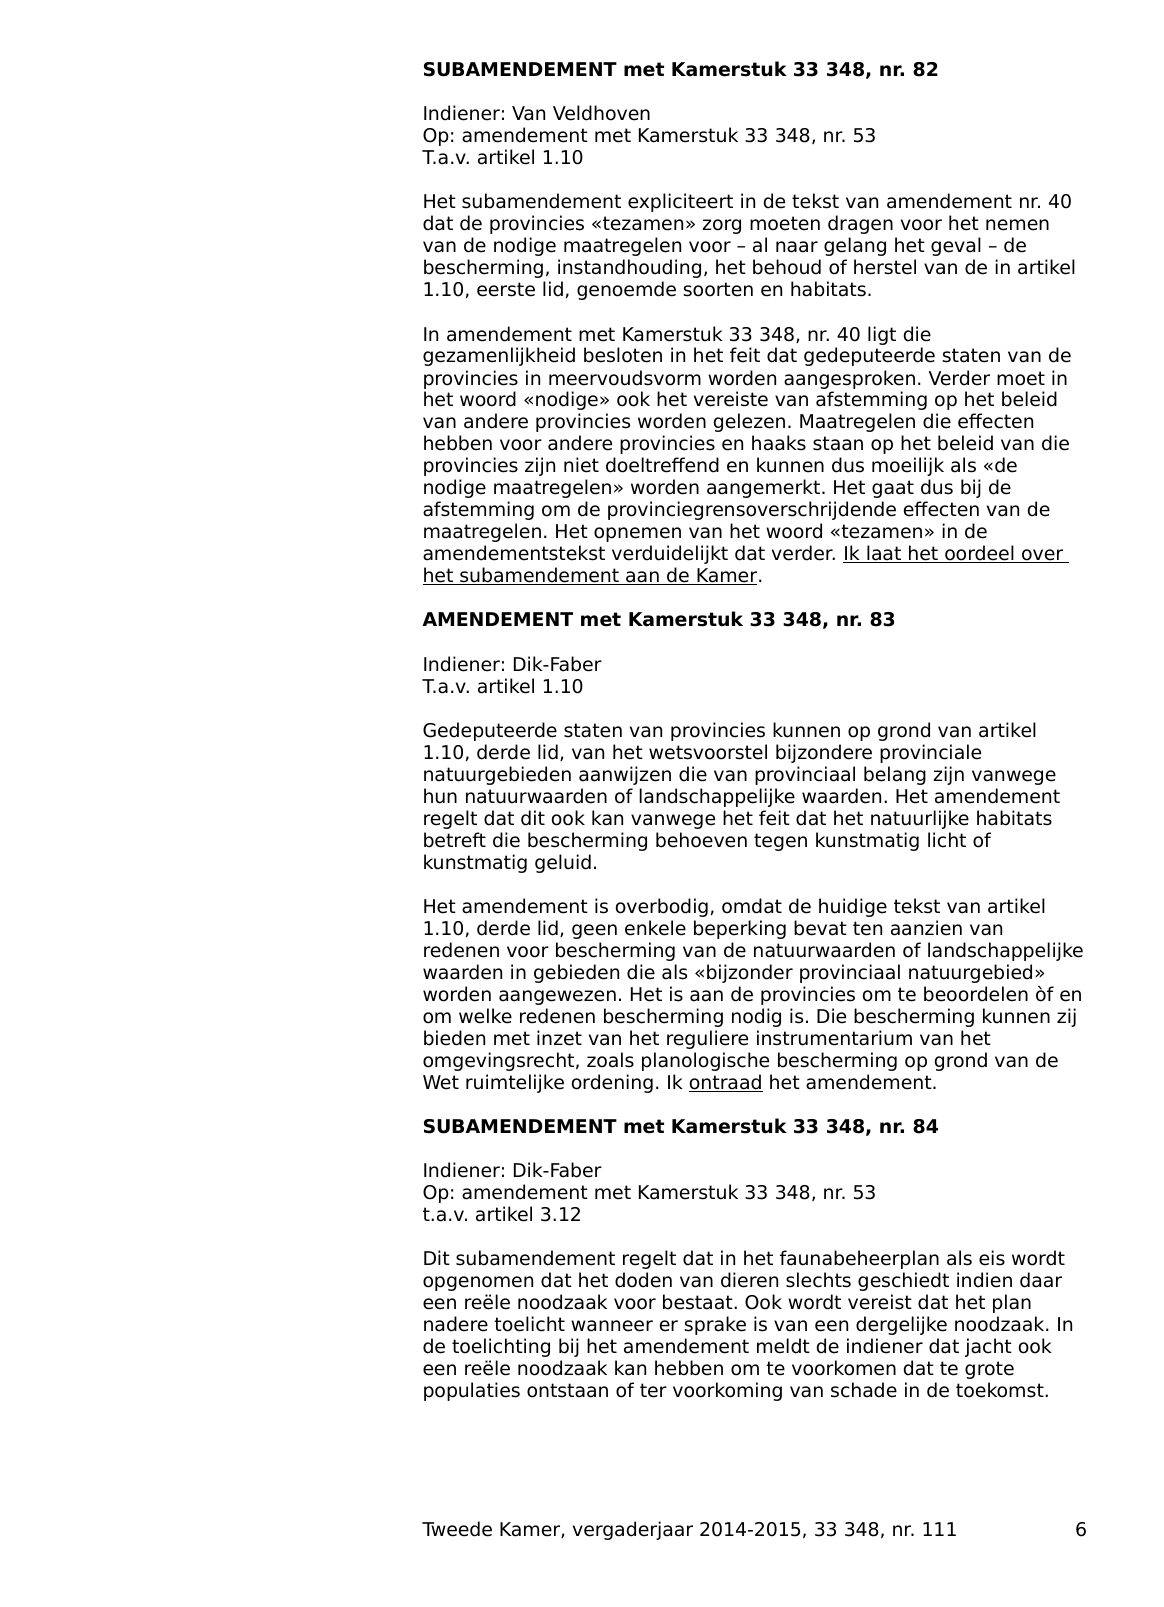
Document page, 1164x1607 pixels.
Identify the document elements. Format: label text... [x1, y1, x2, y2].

text Het amendement is overbodig, omdat de huidige tekst van artikel 1.10, derde lid, geen enkele beperking bevat ten aanzien van redenen voor bescherming van de natuurwaarden of landschappelijke waarden in gebieden die als «bijzonder provinciaal natuurgebied» worden aangewezen. Het is aan de provincies om te beoordelen òf en om welke redenen bescherming nodig is. Die bescherming kunnen zij bieden met inzet van het reguliere instrumentarium van het omgevingsrecht, zoals planologische bescherming op grond van de Wet ruimtelijke ordening. Ik ontraad het amendement. [422, 896, 1087, 1093]
text Indiener: Dik-Faber [422, 653, 1087, 676]
text T.a.v. artikel 1.10 [422, 147, 1087, 169]
subtitle SUBAMENDEMENT met Kamerstuk 33 348, nr. 82 [422, 59, 1087, 81]
subtitle SUBAMENDEMENT met Kamerstuk 33 348, nr. 84 [422, 1116, 1087, 1138]
text Gedeputeerde staten van provincies kunnen op grond van artikel 1.10, derde lid, van het wetsvoorstel bijzondere provinciale natuurgebieden aanwijzen die van provinciaal belang zijn vanwege hun natuurwaarden of landschappelijke waarden. Het amendement regelt dat dit ook kan vanwege het feit dat het natuurlijke habitats betreft die bescherming behoeven tegen kunstmatig licht of kunstmatig geluid. [422, 720, 1087, 873]
text Op: amendement met Kamerstuk 33 348, nr. 53 [422, 125, 1087, 147]
text t.a.v. artikel 3.12 [422, 1204, 1087, 1226]
text Indiener: Dik-Faber [422, 1160, 1087, 1182]
text Op: amendement met Kamerstuk 33 348, nr. 53 [422, 1182, 1087, 1204]
text Indiener: Van Veldhoven [422, 103, 1087, 125]
subtitle AMENDEMENT met Kamerstuk 33 348, nr. 83 [422, 609, 1087, 631]
text In amendement met Kamerstuk 33 348, nr. 40 ligt die gezamenlijkheid besloten in het feit dat gedeputeerde staten van de provincies in meervoudsvorm worden aangesproken. Verder moet in het woord «nodige» ook het vereiste van afstemming op het beleid van andere provincies worden gelezen. Maatregelen die effecten hebben voor andere provincies en haaks staan op het beleid van die provincies zijn niet doeltreffend en kunnen dus moeilijk als «de nodige maatregelen» worden aangemerkt. Het gaat dus bij de afstemming om de provinciegrensoverschrijdende effecten van de maatregelen. Het opnemen van het woord «tezamen» in de amendementstekst verduidelijkt dat verder. Ik laat het oordeel over het subamendement aan de Kamer. [422, 323, 1087, 587]
text T.a.v. artikel 1.10 [422, 676, 1087, 697]
text Dit subamendement regelt dat in het faunabeheerplan als eis wordt opgenomen dat het doden van dieren slechts geschiedt indien daar een reële noodzaak voor bestaat. Ook wordt vereist dat het plan nadere toelicht wanneer er sprake is van een dergelijke noodzaak. In de toelichting bij het amendement meldt de indiener dat jacht ook een reële noodzaak kan hebben om te voorkomen dat te grote populaties ontstaan of ter voorkoming van schade in de toekomst. [422, 1248, 1087, 1402]
text Het subamendement expliciteert in de tekst van amendement nr. 40 dat de provincies «tezamen» zorg moeten dragen voor het nemen van de nodige maatregelen voor – al naar gelang het geval – de bescherming, instandhouding, het behoud of herstel van de in artikel 1.10, eerste lid, genoemde soorten en habitats. [422, 191, 1087, 301]
